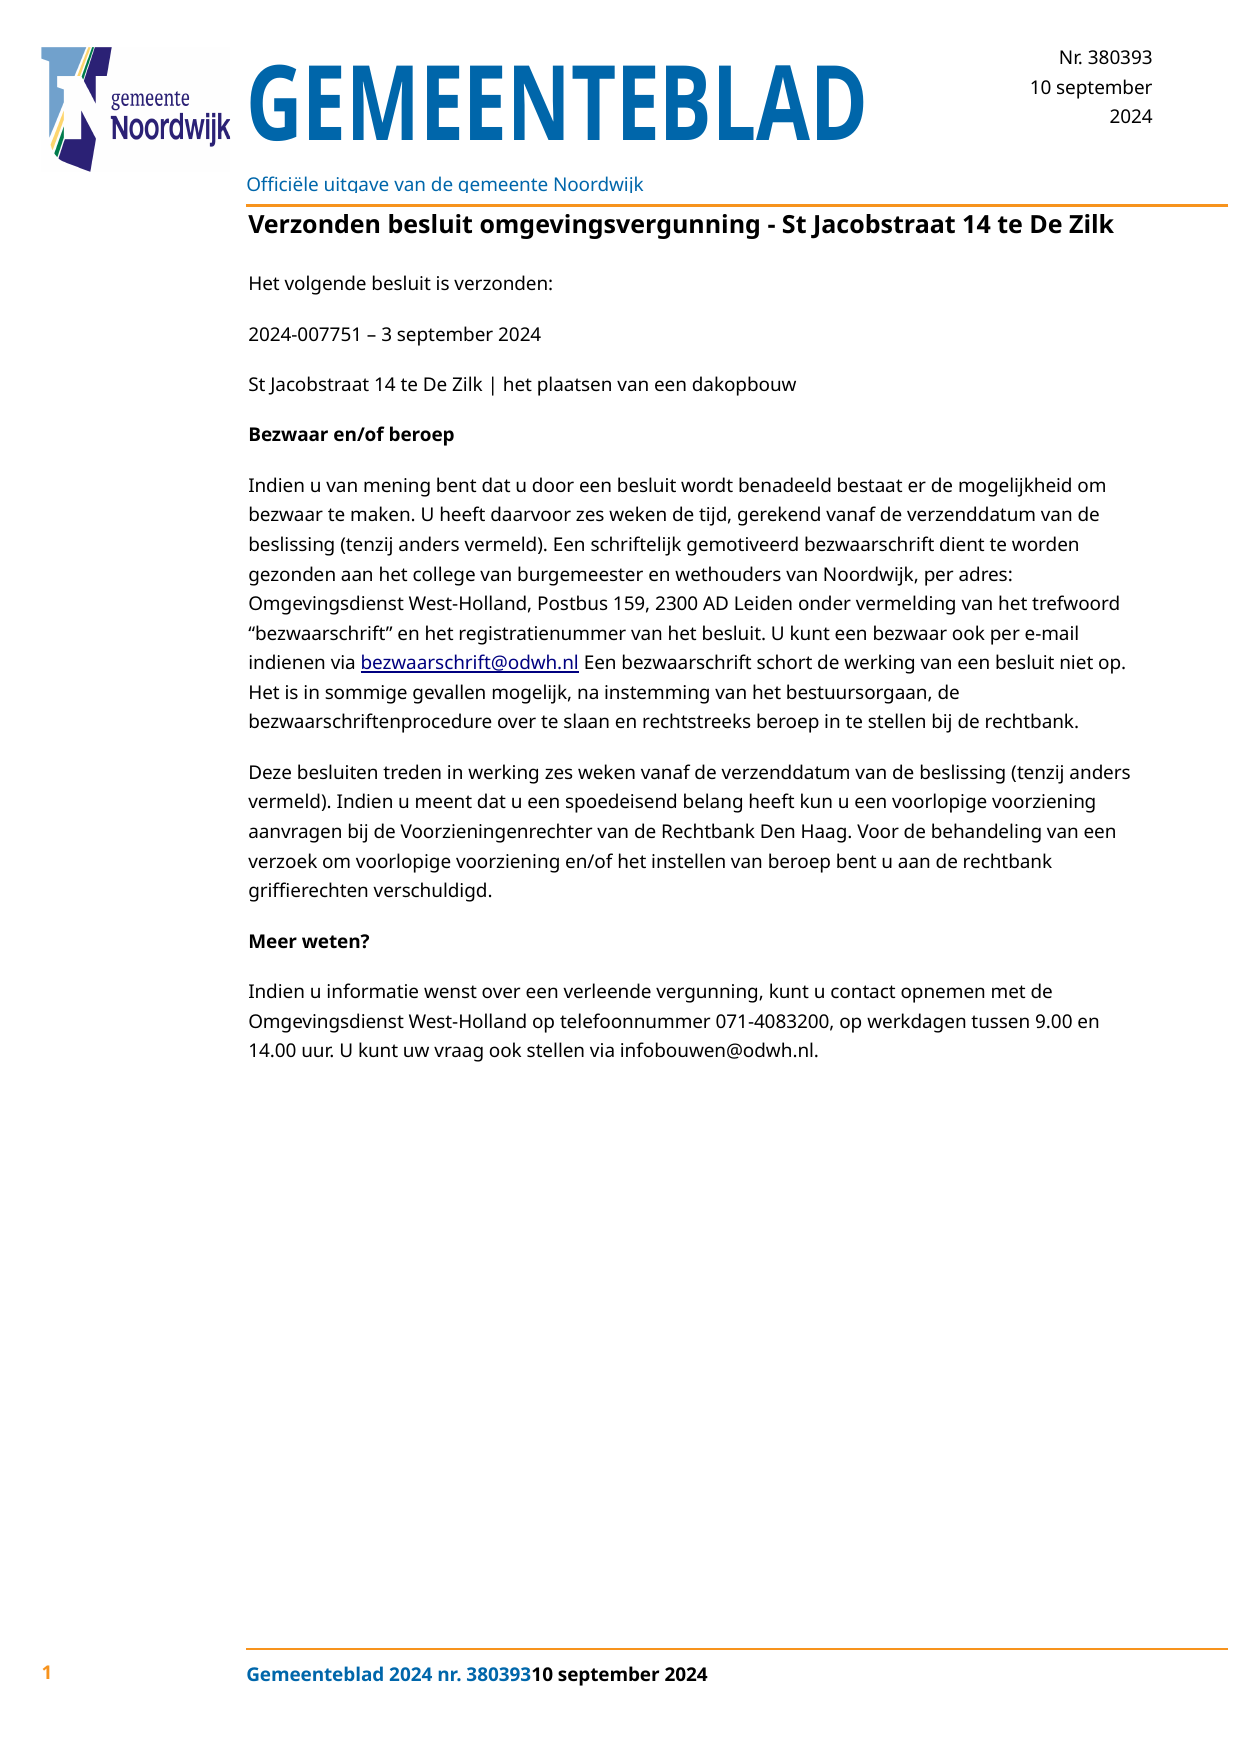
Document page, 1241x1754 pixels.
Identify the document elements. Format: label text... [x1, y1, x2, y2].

text Indien u van mening bent dat u door een besluit wordt benadeeld bestaat er de mogelijkheid om bezwaar te maken. U heeft daarvoor zes weken de tijd, gerekend vanaf de verzenddatum van de beslissing (tenzij anders vermeld). Een schriftelijk gemotiveerd bezwaarschrift dient te worden gezonden aan het college van burgemeester en wethouders van Noordwijk, per adres: Omgevingsdienst West-Holland, Postbus 159, 2300 AD Leiden onder vermelding van het trefwoord “bezwaarschrift” en het registratienummer van het besluit. U kunt een bezwaar ook per e-mail indienen via bezwaarschrift@odwh.nl Een bezwaarschrift schort de werking van een besluit niet op. Het is in sommige gevallen mogelijk, na instemming van het bestuursorgaan, de bezwaarschriftenprocedure over te slaan en rechtstreeks beroep in te stellen bij de rechtbank. [248, 472, 1152, 734]
text Indien u informatie wenst over een verleende vergunning, kunt u contact opnemen met de Omgevingsdienst West-Holland op telefoonnummer 071-4083200, op werkdagen tussen 9.00 en 14.00 uur. U kunt uw vraag ook stellen via infobouwen@odwh.nl. [248, 978, 1152, 1063]
text Het volgende besluit is verzonden: [248, 270, 1152, 296]
text Bezwaar en/of beroep [248, 422, 1152, 447]
text Verzonden besluit omgevingsvergunning - St Jacobstraat 14 te De Zilk [248, 207, 1152, 241]
text Deze besluiten treden in werking zes weken vanaf de verzenddatum van de beslissing (tenzij anders vermeld). Indien u meent dat u een spoedeisend belang heeft kun u een voorlopige voorziening aanvragen bij de Voorzieningenrechter van de Rechtbank Den Haag. Voor de behandeling van een verzoek om voorlopige voorziening en/of het instellen van beroep bent u aan de rechtbank griffierechten verschuldigd. [248, 759, 1152, 903]
text 2024-007751 – 3 september 2024 [248, 321, 1152, 346]
text Meer weten? [248, 928, 1152, 953]
picture [41, 47, 231, 172]
text St Jacobstraat 14 te De Zilk | het plaatsen van een dakopbouw [248, 371, 1152, 397]
